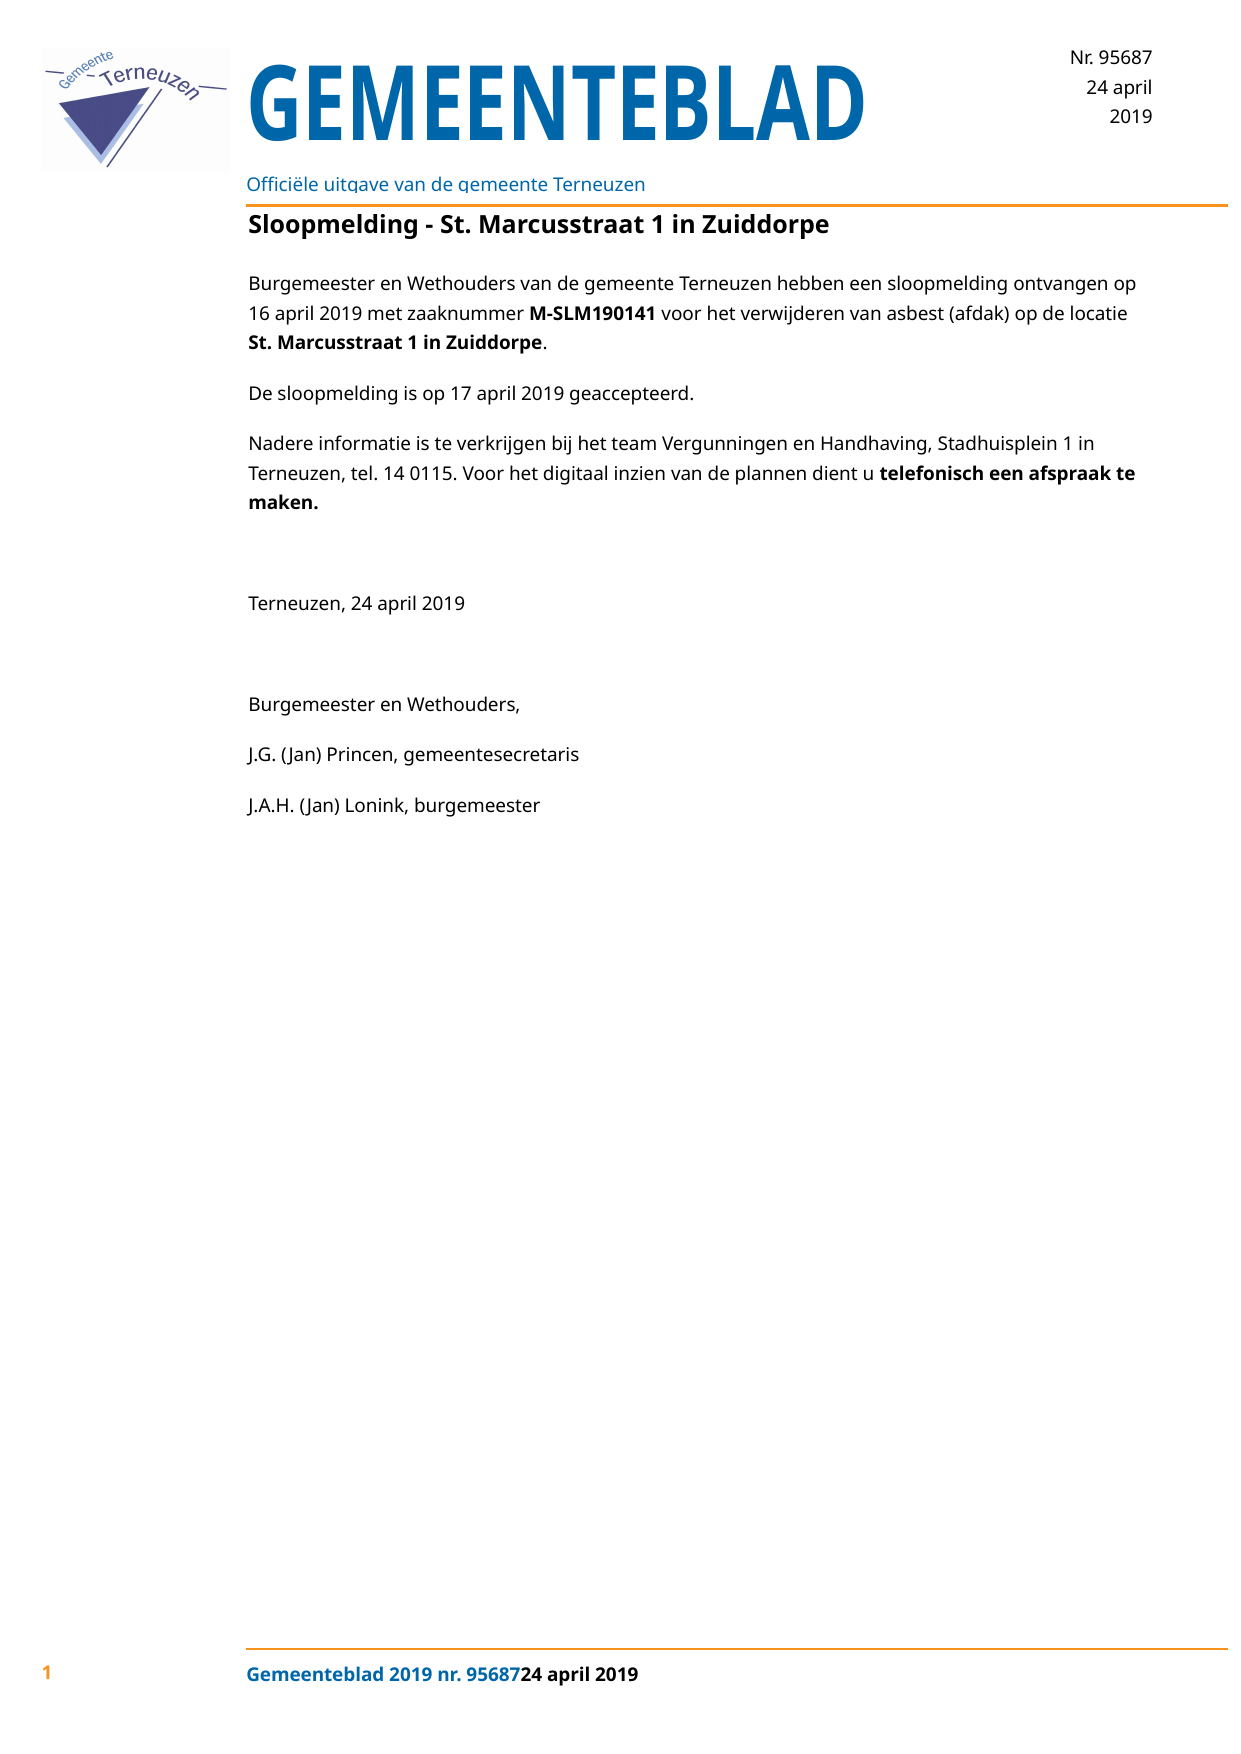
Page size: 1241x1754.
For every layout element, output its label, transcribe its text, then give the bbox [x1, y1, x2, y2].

text Terneuzen, 24 april 2019 [248, 590, 1152, 616]
picture [41, 47, 231, 172]
text De sloopmelding is op 17 april 2019 geaccepteerd. [248, 380, 1152, 406]
text J.A.H. (Jan) Lonink, burgemeester [248, 792, 1152, 818]
text Nadere informatie is te verkrijgen bij het team Vergunningen en Handhaving, Stadhuisplein 1 in Terneuzen, tel. 14 0115. Voor het digitaal inzien van de plannen dient u telefonisch een afspraak te maken. [248, 430, 1152, 515]
text Burgemeester en Wethouders, [248, 691, 1152, 717]
text Burgemeester en Wethouders van de gemeente Terneuzen hebben een sloopmelding ontvangen op 16 april 2019 met zaaknummer M-SLM190141 voor het verwijderen van asbest (afdak) op de locatie St. Marcusstraat 1 in Zuiddorpe. [248, 270, 1152, 355]
text Sloopmelding - St. Marcusstraat 1 in Zuiddorpe [248, 207, 1152, 241]
text J.G. (Jan) Princen, gemeentesecretaris [248, 742, 1152, 767]
